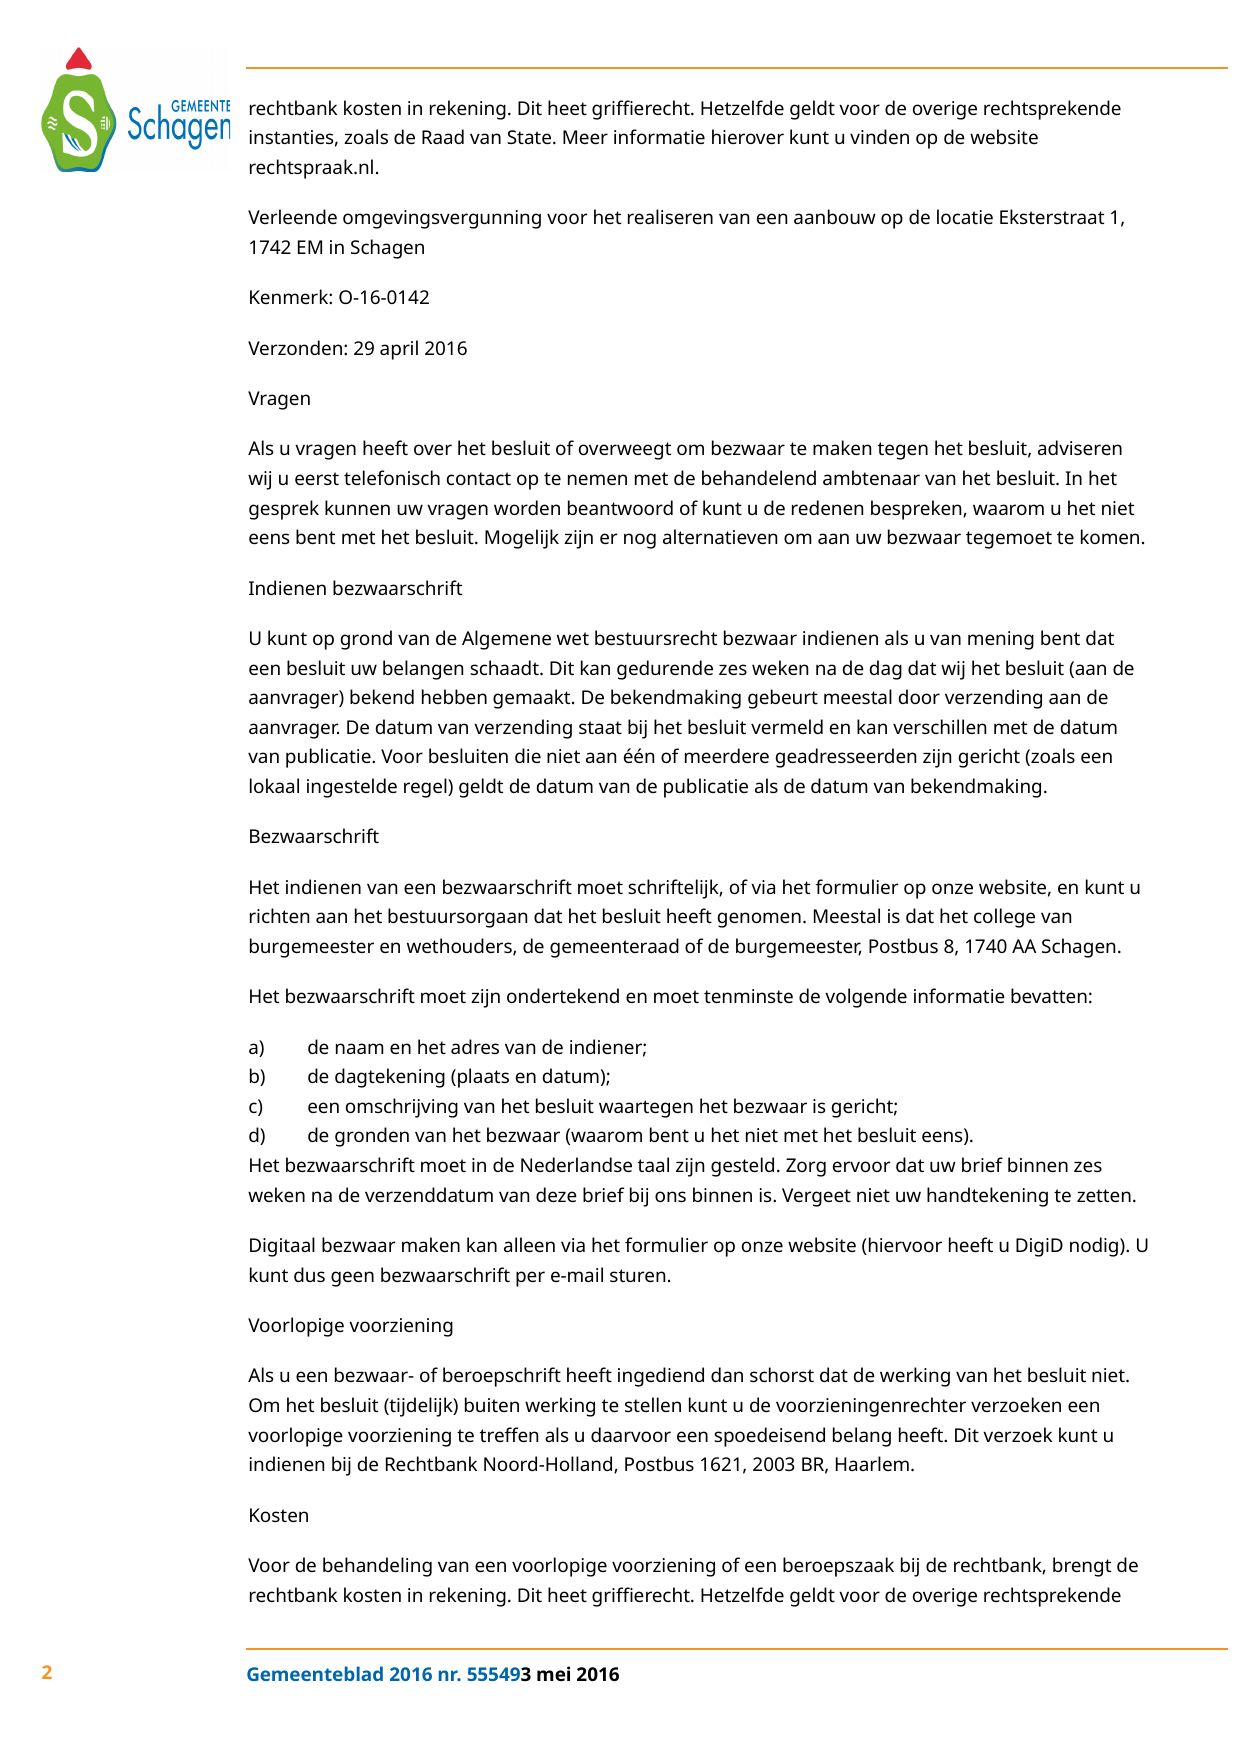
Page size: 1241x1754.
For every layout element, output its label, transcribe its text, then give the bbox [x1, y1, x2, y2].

text Bezwaarschrift [248, 823, 1152, 849]
text Het bezwaarschrift moet in de Nederlandse taal zijn gesteld. Zorg ervoor dat uw brief binnen zes weken na de verzenddatum van deze brief bij ons binnen is. Vergeet niet uw handtekening te zetten. [248, 1152, 1152, 1208]
list de naam en het adres van de indiener; [248, 1034, 1152, 1060]
text Indienen bezwaarschrift [248, 575, 1152, 601]
list de dagtekening (plaats en datum); [248, 1063, 1152, 1089]
text Verzonden: 29 april 2016 [248, 335, 1152, 361]
text Kenmerk: O-16-0142 [248, 284, 1152, 310]
text Vragen [248, 385, 1152, 411]
text Als u vragen heeft over het besluit of overweegt om bezwaar te maken tegen het besluit, adviseren wij u eerst telefonisch contact op te nemen met de behandelend ambtenaar van het besluit. In het gesprek kunnen uw vragen worden beantwoord of kunt u de redenen bespreken, waarom u het niet eens bent met het besluit. Mogelijk zijn er nog alternatieven om aan uw bezwaar tegemoet te komen. [248, 436, 1152, 550]
picture [41, 47, 231, 172]
text U kunt op grond van de Algemene wet bestuursrecht bezwaar indienen als u van mening bent dat een besluit uw belangen schaadt. Dit kan gedurende zes weken na de dag dat wij het besluit (aan de aanvrager) bekend hebben gemaakt. De bekendmaking gebeurt meestal door verzending aan de aanvrager. De datum van verzending staat bij het besluit vermeld en kan verschillen met de datum van publicatie. Voor besluiten die niet aan één of meerdere geadresseerden zijn gericht (zoals een lokaal ingestelde regel) geldt de datum van de publicatie als de datum van bekendmaking. [248, 625, 1152, 799]
text Verleende omgevingsvergunning voor het realiseren van een aanbouw op de locatie Eksterstraat 1, 1742 EM in Schagen [248, 204, 1152, 260]
text Kosten [248, 1502, 1152, 1528]
text Voorlopige voorziening [248, 1312, 1152, 1338]
list een omschrijving van het besluit waartegen het bezwaar is gericht; [248, 1093, 1152, 1119]
list de gronden van het bezwaar (waarom bent u het niet met het besluit eens). [248, 1123, 1152, 1148]
text Digitaal bezwaar maken kan alleen via het formulier op onze website (hiervoor heeft u DigiD nodig). U kunt dus geen bezwaarschrift per e-mail sturen. [248, 1232, 1152, 1288]
text Het bezwaarschrift moet zijn ondertekend en moet tenminste de volgende informatie bevatten: [248, 983, 1152, 1009]
text Voor de behandeling van een voorlopige voorziening of een beroepszaak bij de rechtbank, brengt de rechtbank kosten in rekening. Dit heet griffierecht. Hetzelfde geldt voor de overige rechtsprekende [248, 1552, 1152, 1608]
text rechtbank kosten in rekening. Dit heet griffierecht. Hetzelfde geldt voor de overige rechtsprekende instanties, zoals de Raad van State. Meer informatie hierover kunt u vinden op de website rechtspraak.nl. [248, 95, 1152, 180]
text Als u een bezwaar- of beroepschrift heeft ingediend dan schorst dat de werking van het besluit niet. Om het besluit (tijdelijk) buiten werking te stellen kunt u de voorzieningenrechter verzoeken een voorlopige voorziening te treffen als u daarvoor een spoedeisend belang heeft. Dit verzoek kunt u indienen bij de Rechtbank Noord-Holland, Postbus 1621, 2003 BR, Haarlem. [248, 1363, 1152, 1477]
text Het indienen van een bezwaarschrift moet schriftelijk, of via het formulier op onze website, en kunt u richten aan het bestuursorgaan dat het besluit heeft genomen. Meestal is dat het college van burgemeester en wethouders, de gemeenteraad of de burgemeester, Postbus 8, 1740 AA Schagen. [248, 874, 1152, 959]
